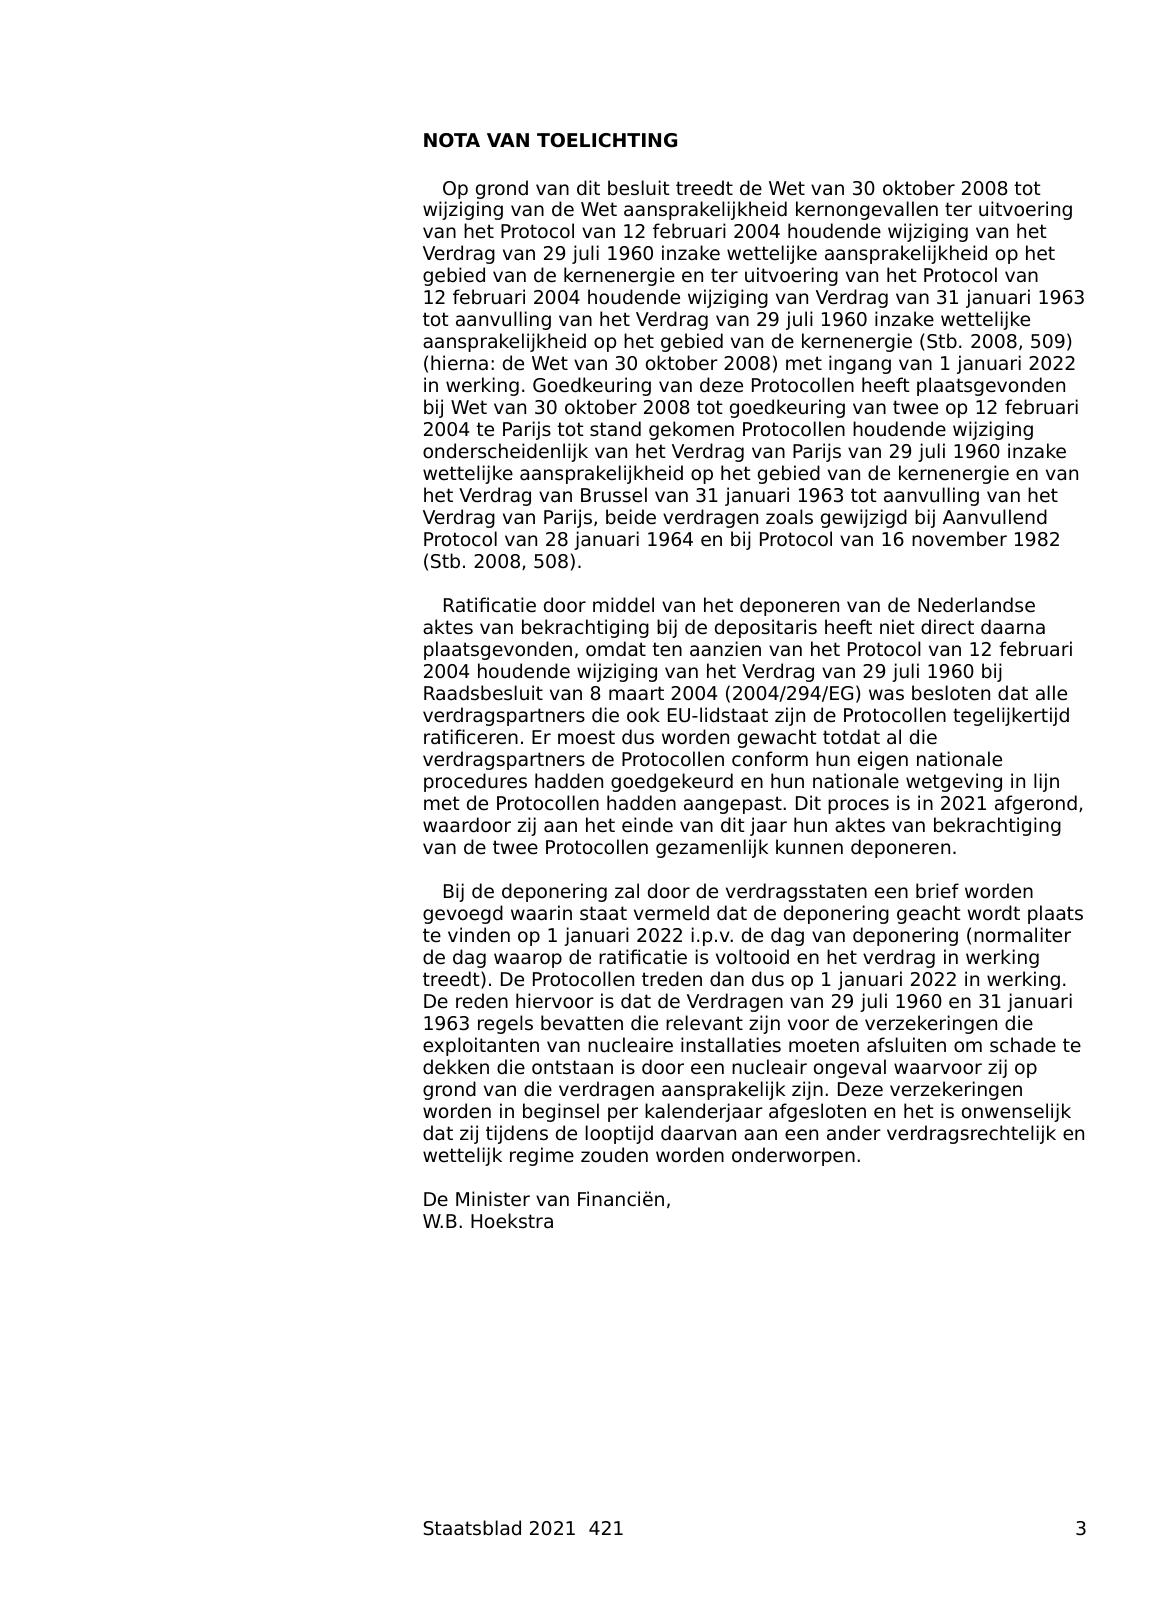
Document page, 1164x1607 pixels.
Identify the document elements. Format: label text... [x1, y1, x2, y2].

text De Minister van Financiën, W.B. Hoekstra [422, 1189, 1087, 1233]
text Ratificatie door middel van het deponeren van de Nederlandse aktes van bekrachtiging bij de depositaris heeft niet direct daarna plaatsgevonden, omdat ten aanzien van het Protocol van 12 februari 2004 houdende wijziging van het Verdrag van 29 juli 1960 bij Raadsbesluit van 8 maart 2004 (2004/294/EG) was besloten dat alle verdragspartners die ook EU-lidstaat zijn de Protocollen tegelijkertijd ratificeren. Er moest dus worden gewacht totdat al die verdragspartners de Protocollen conform hun eigen nationale procedures hadden goedgekeurd en hun nationale wetgeving in lijn met de Protocollen hadden aangepast. Dit proces is in 2021 afgerond, waardoor zij aan het einde van dit jaar hun aktes van bekrachtiging van de twee Protocollen gezamenlijk kunnen deponeren. [422, 595, 1087, 859]
text Op grond van dit besluit treedt de Wet van 30 oktober 2008 tot wijziging van de Wet aansprakelijkheid kernongevallen ter uitvoering van het Protocol van 12 februari 2004 houdende wijziging van het Verdrag van 29 juli 1960 inzake wettelijke aansprakelijkheid op het gebied van de kernenergie en ter uitvoering van het Protocol van 12 februari 2004 houdende wijziging van Verdrag van 31 januari 1963 tot aanvulling van het Verdrag van 29 juli 1960 inzake wettelijke aansprakelijkheid op het gebied van de kernenergie (Stb. 2008, 509) (hierna: de Wet van 30 oktober 2008) met ingang van 1 januari 2022 in werking. Goedkeuring van deze Protocollen heeft plaatsgevonden bij Wet van 30 oktober 2008 tot goedkeuring van twee op 12 februari 2004 te Parijs tot stand gekomen Protocollen houdende wijziging onderscheidenlijk van het Verdrag van Parijs van 29 juli 1960 inzake wettelijke aansprakelijkheid op het gebied van de kernenergie en van het Verdrag van Brussel van 31 januari 1963 tot aanvulling van het Verdrag van Parijs, beide verdragen zoals gewijzigd bij Aanvullend Protocol van 28 januari 1964 en bij Protocol van 16 november 1982 (Stb. 2008, 508). [422, 177, 1087, 573]
text Bij de deponering zal door de verdragsstaten een brief worden gevoegd waarin staat vermeld dat de deponering geacht wordt plaats te vinden op 1 januari 2022 i.p.v. de dag van deponering (normaliter de dag waarop de ratificatie is voltooid en het verdrag in werking treedt). De Protocollen treden dan dus op 1 januari 2022 in werking. De reden hiervoor is dat de Verdragen van 29 juli 1960 en 31 januari 1963 regels bevatten die relevant zijn voor de verzekeringen die exploitanten van nucleaire installaties moeten afsluiten om schade te dekken die ontstaan is door een nucleair ongeval waarvoor zij op grond van die verdragen aansprakelijk zijn. Deze verzekeringen worden in beginsel per kalenderjaar afgesloten en het is onwenselijk dat zij tijdens de looptijd daarvan aan een ander verdragsrechtelijk en wettelijk regime zouden worden onderworpen. [422, 881, 1087, 1167]
subtitle NOTA VAN TOELICHTING [422, 130, 1087, 152]
